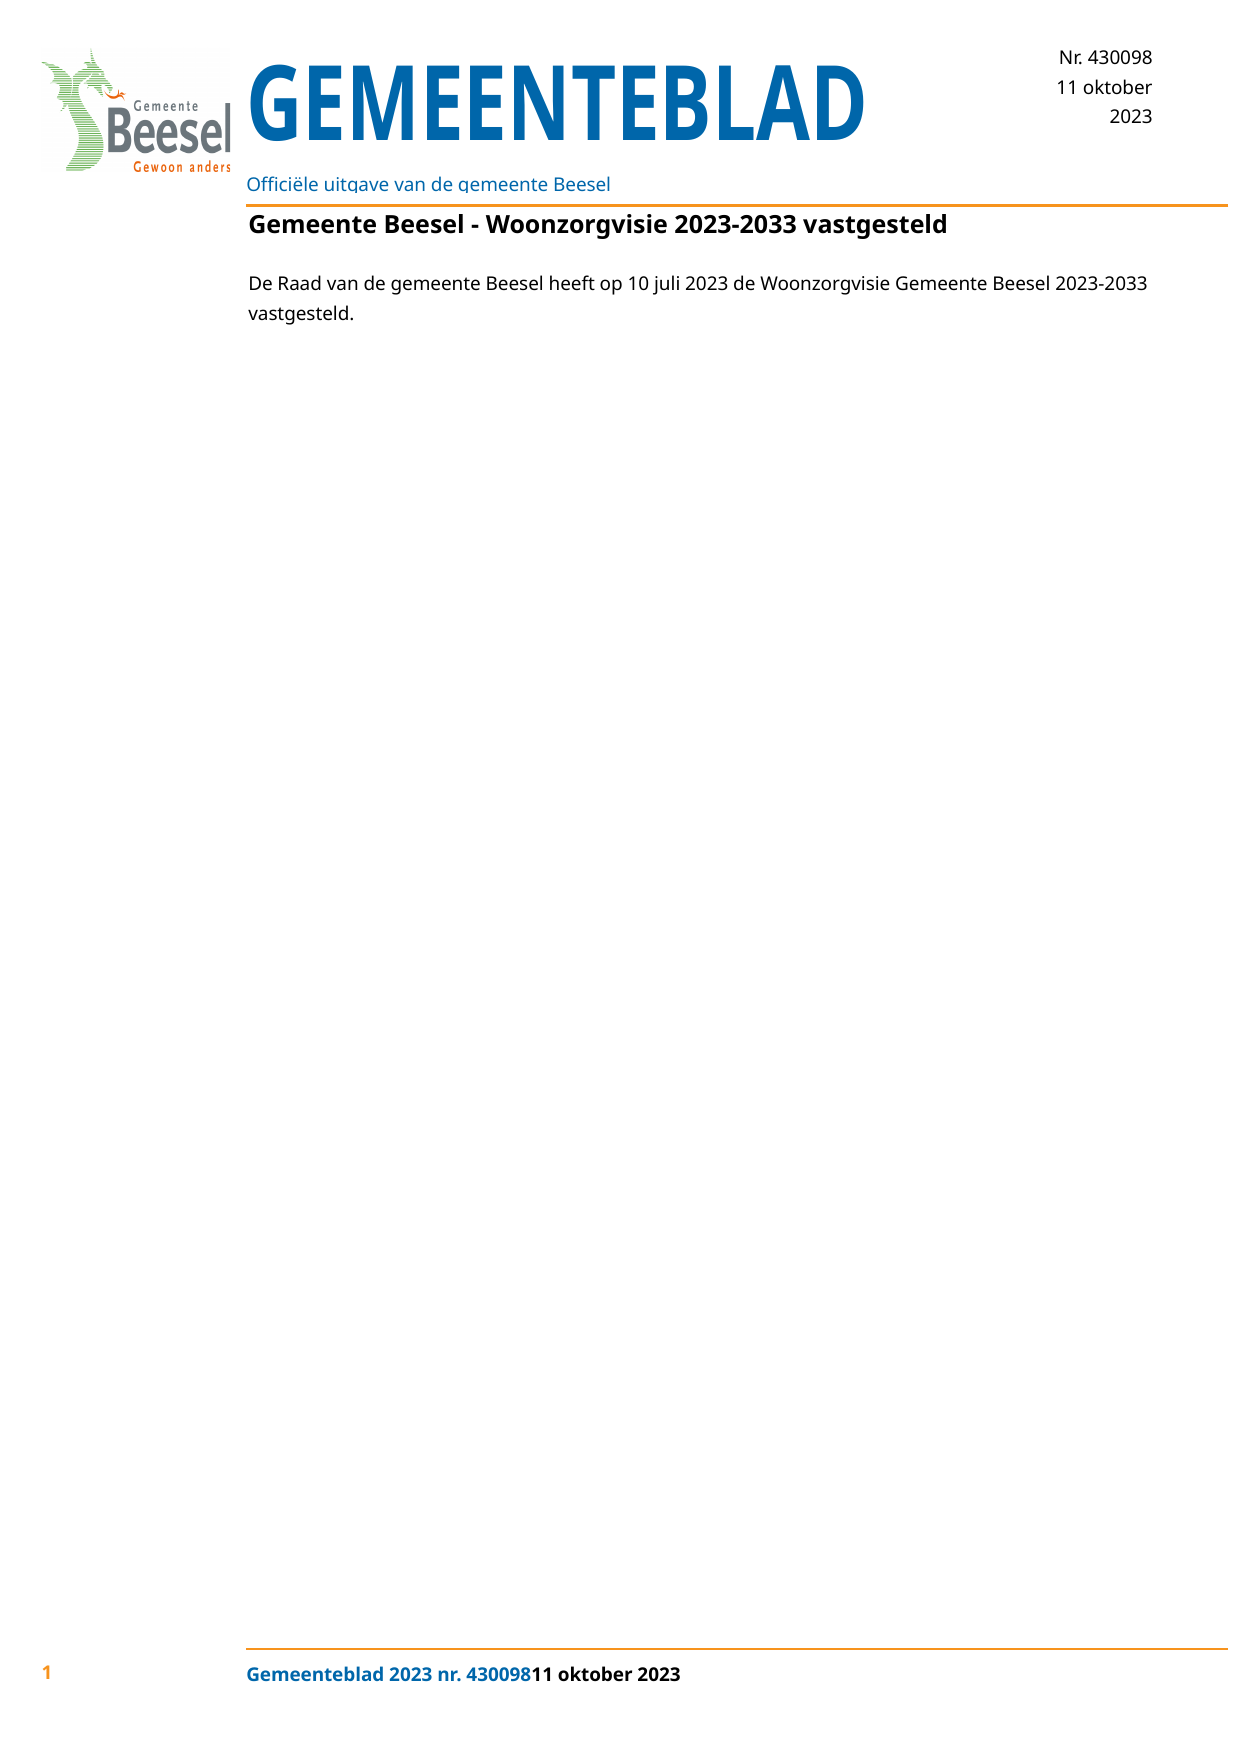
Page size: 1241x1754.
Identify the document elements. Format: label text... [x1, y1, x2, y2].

text Gemeente Beesel - Woonzorgvisie 2023-2033 vastgesteld [248, 207, 1152, 241]
text De Raad van de gemeente Beesel heeft op 10 juli 2023 de Woonzorgvisie Gemeente Beesel 2023-2033 vastgesteld. [248, 270, 1152, 326]
picture [41, 47, 231, 172]
